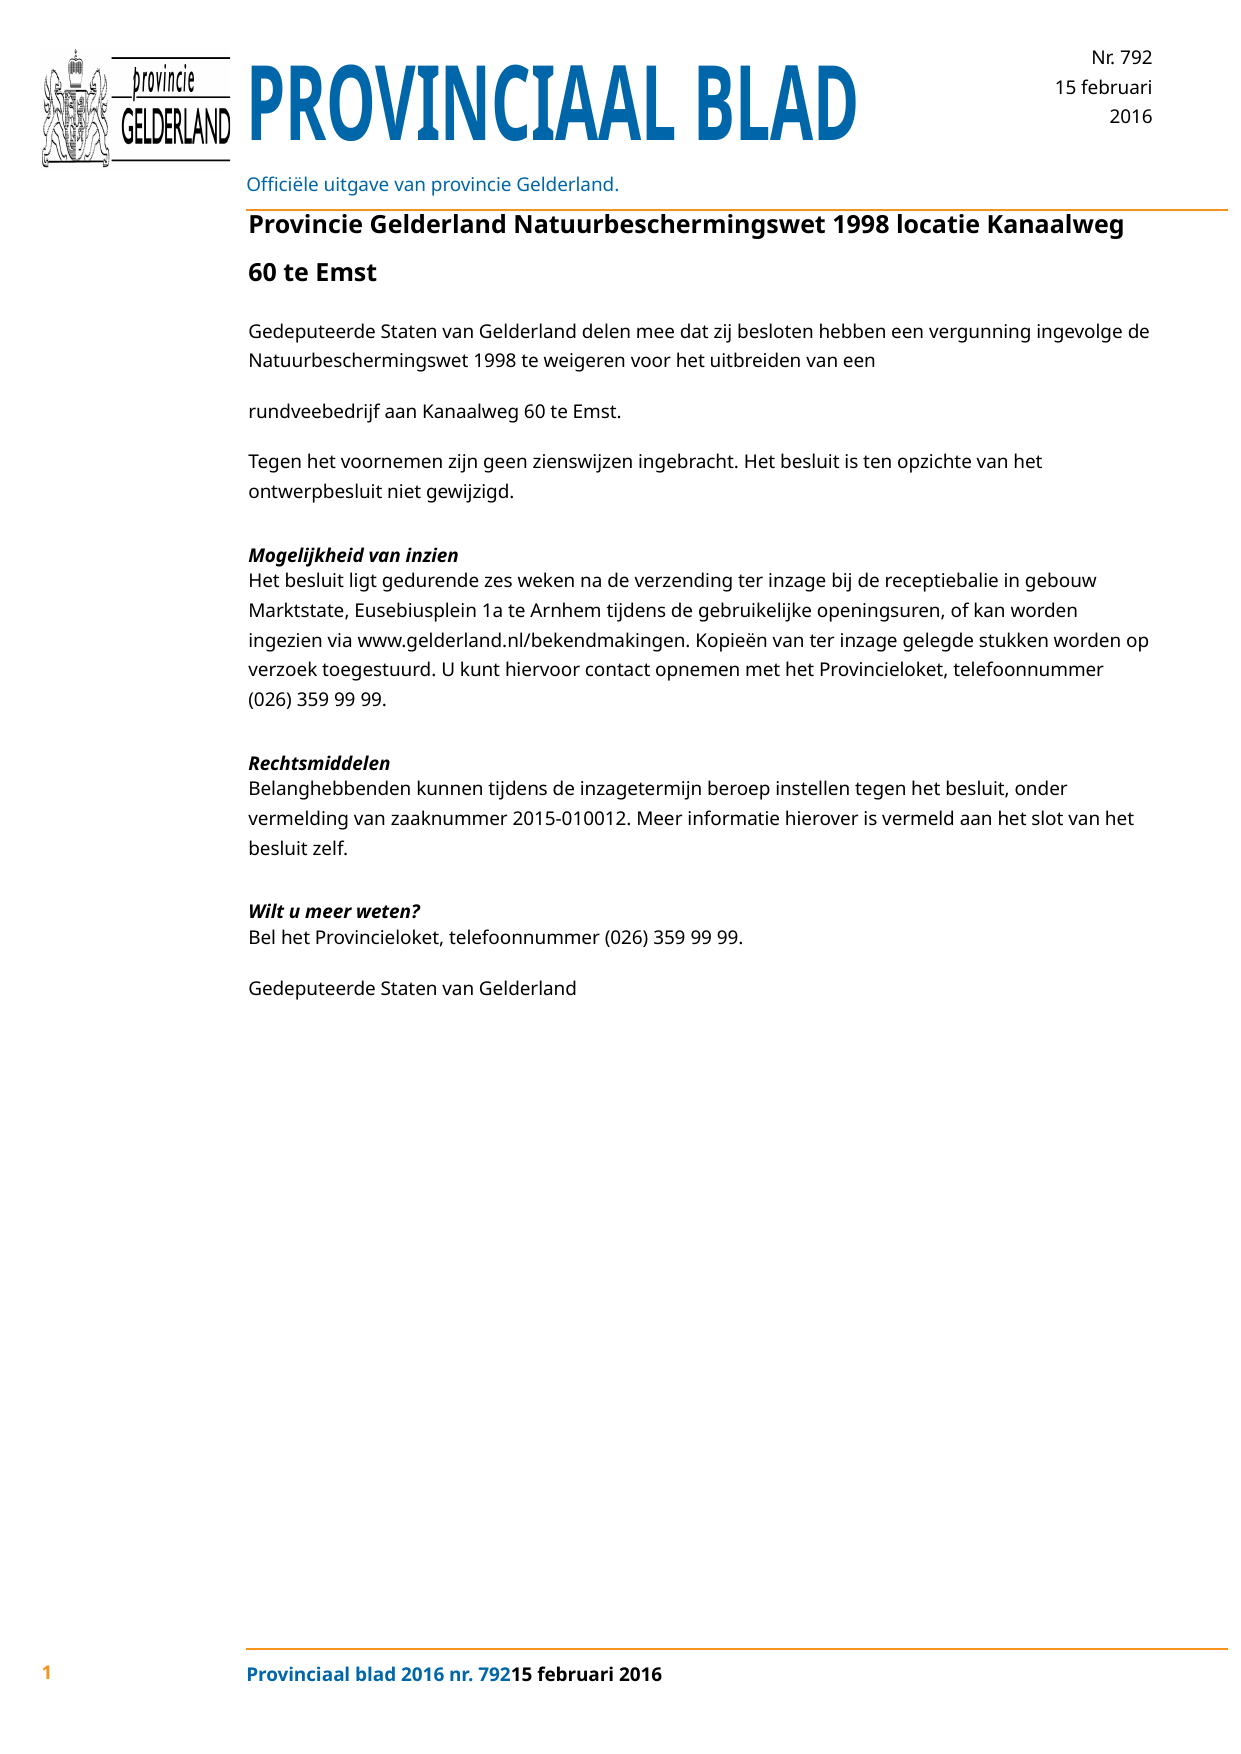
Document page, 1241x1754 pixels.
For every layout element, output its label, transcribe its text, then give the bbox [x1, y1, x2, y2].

text Wilt u meer weten? [248, 899, 1152, 924]
text Gedeputeerde Staten van Gelderland [248, 975, 1152, 1001]
text rundveebedrijf aan Kanaalweg 60 te Emst. [248, 398, 1152, 424]
text Tegen het voornemen zijn geen zienswijzen ingebracht. Het besluit is ten opzichte van het ontwerpbesluit niet gewijzigd. [248, 448, 1152, 504]
text Provincie Gelderland Natuurbeschermingswet 1998 locatie Kanaalweg 60 te Emst [248, 211, 1152, 288]
text Rechtsmiddelen [248, 750, 1152, 776]
picture [41, 47, 231, 172]
text Bel het Provincieloket, telefoonnummer (026) 359 99 99. [248, 924, 1152, 950]
text Belanghebbenden kunnen tijdens de inzagetermijn beroep instellen tegen het besluit, onder vermelding van zaaknummer 2015-010012. Meer informatie hierover is vermeld aan het slot van het besluit zelf. [248, 776, 1152, 861]
text Het besluit ligt gedurende zes weken na de verzending ter inzage bij de receptiebalie in gebouw Marktstate, Eusebiusplein 1a te Arnhem tijdens de gebruikelijke openingsuren, of kan worden ingezien via www.gelderland.nl/bekendmakingen. Kopieën van ter inzage gelegde stukken worden op verzoek toegestuurd. U kunt hiervoor contact opnemen met het Provincieloket, telefoonnummer (026) 359 99 99. [248, 568, 1152, 712]
text Mogelijkheid van inzien [248, 542, 1152, 568]
text Gedeputeerde Staten van Gelderland delen mee dat zij besloten hebben een vergunning ingevolge de Natuurbeschermingswet 1998 te weigeren voor het uitbreiden van een [248, 318, 1152, 373]
